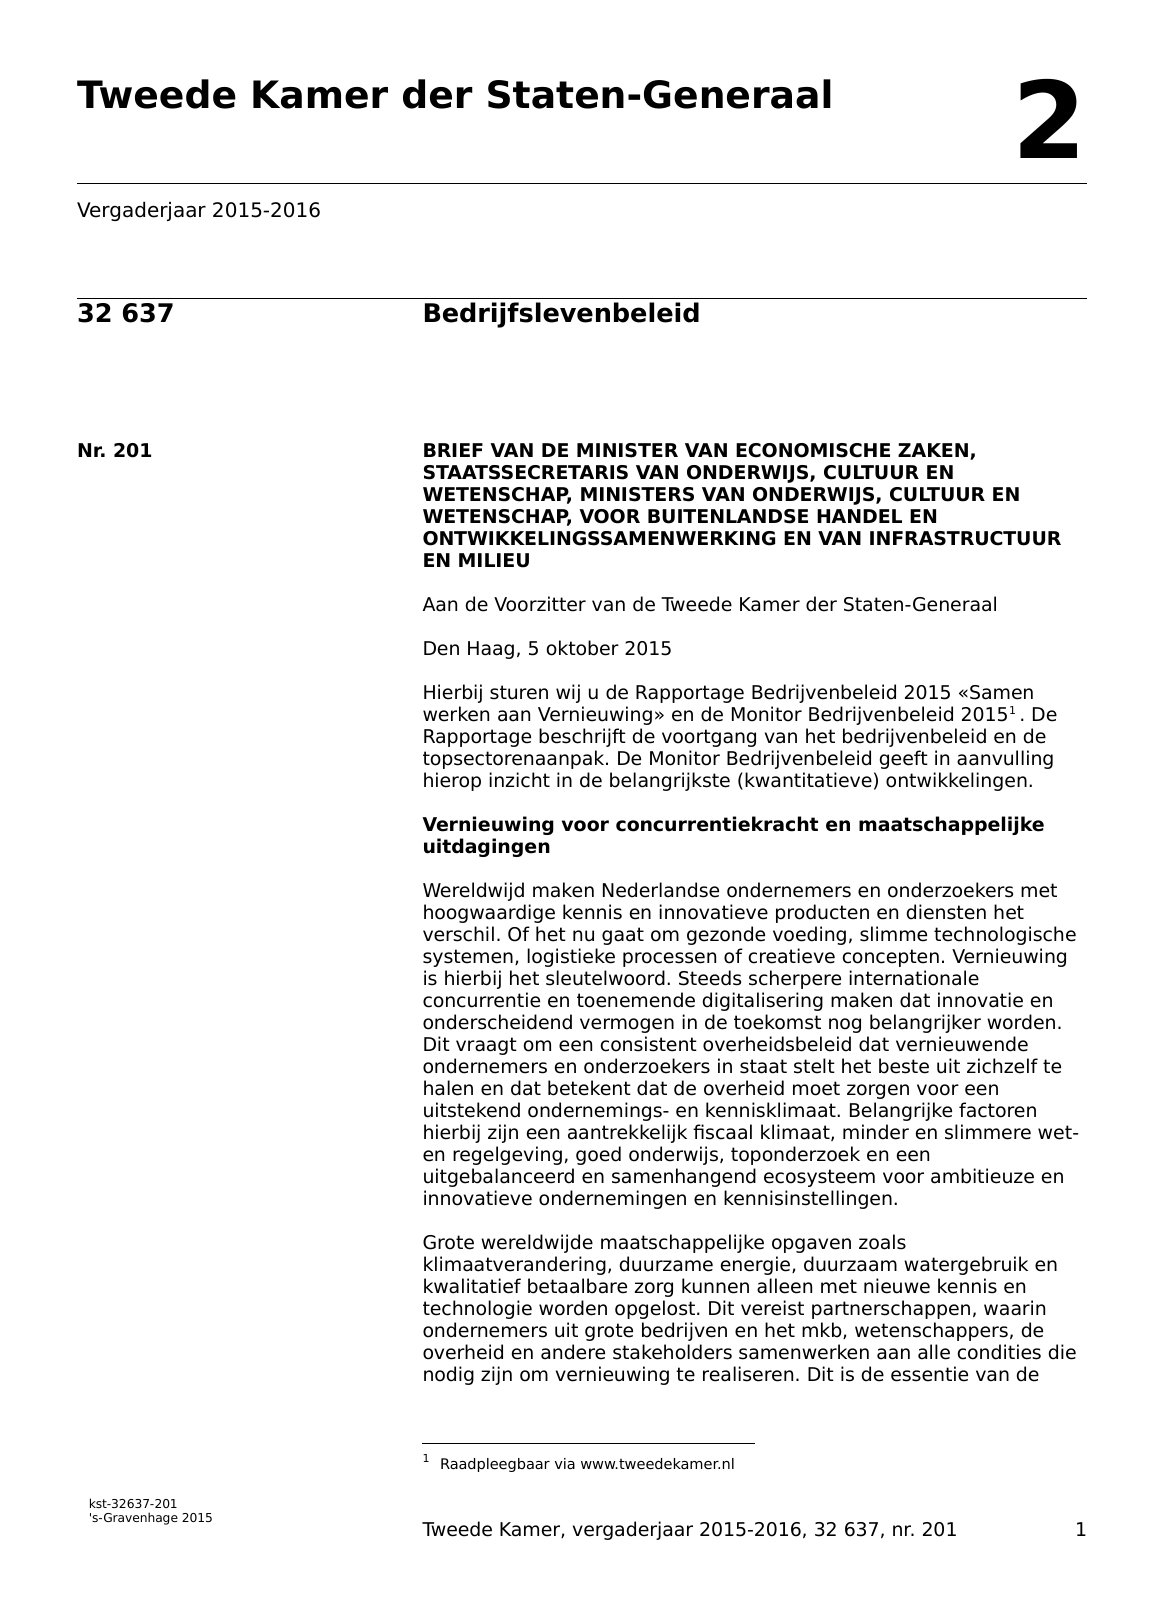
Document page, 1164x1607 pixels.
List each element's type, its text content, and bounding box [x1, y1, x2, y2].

text Aan de Voorzitter van de Tweede Kamer der Staten-Generaal [422, 594, 1087, 616]
subtitle Vernieuwing voor concurrentiekracht en maatschappelijke uitdagingen [422, 814, 1087, 858]
text kst-32637-201 [88, 1497, 323, 1511]
text Grote wereldwijde maatschappelijke opgaven zoals klimaatverandering, duurzame energie, duurzaam watergebruik en kwalitatief betaalbare zorg kunnen alleen met nieuwe kennis en technologie worden opgelost. Dit vereist partnerschappen, waarin ondernemers uit grote bedrijven en het mkb, wetenschappers, de overheid en andere stakeholders samenwerken aan alle condities die nodig zijn om vernieuwing te realiseren. Dit is de essentie van de [422, 1232, 1087, 1386]
table_header 2 [886, 59, 1087, 183]
text Den Haag, 5 oktober 2015 [422, 638, 1087, 660]
text 's-Gravenhage 2015 [88, 1511, 323, 1525]
text Hierbij sturen wij u de Rapportage Bedrijvenbeleid 2015 «Samen werken aan Vernieuwing» en de Monitor Bedrijvenbeleid 2015. De Rapportage beschrijft de voortgang van het bedrijvenbeleid en de topsectorenaanpak. De Monitor Bedrijvenbeleid geeft in aanvulling hierop inzicht in de belangrijkste (kwantitatieve) ontwikkelingen. [422, 682, 1087, 792]
text Raadpleegbaar via www.tweedekamer.nl [422, 1452, 1087, 1474]
table_header Tweede Kamer der Staten-Generaal [77, 59, 886, 183]
table_cell Vergaderjaar 2015-2016 [77, 184, 1087, 298]
text Wereldwijd maken Nederlandse ondernemers en onderzoekers met hoogwaardige kennis en innovatieve producten en diensten het verschil. Of het nu gaat om gezonde voeding, slimme technologische systemen, logistieke processen of creatieve concepten. Vernieuwing is hierbij het sleutelwoord. Steeds scherpere internationale concurrentie en toenemende digitalisering maken dat innovatie en onderscheidend vermogen in de toekomst nog belangrijker worden. Dit vraagt om een consistent overheidsbeleid dat vernieuwende ondernemers en onderzoekers in staat stelt het beste uit zichzelf te halen en dat betekent dat de overheid moet zorgen voor een uitstekend ondernemings- en kennisklimaat. Belangrijke factoren hierbij zijn een aantrekkelijk fiscaal klimaat, minder en slimmere wet- en regelgeving, goed onderwijs, toponderzoek en een uitgebalanceerd en samenhangend ecosysteem voor ambitieuze en innovatieve ondernemingen en kennisinstellingen. [422, 880, 1087, 1210]
subtitle Nr. 201 BRIEF VAN DE MINISTER VAN ECONOMISCHE ZAKEN, STAATSSECRETARIS VAN ONDERWIJS, CULTUUR EN WETENSCHAP, MINISTERS VAN ONDERWIJS, CULTUUR EN WETENSCHAP, VOOR BUITENLANDSE HANDEL EN ONTWIKKELINGSSAMENWERKING EN VAN INFRASTRUCTUUR EN MILIEU [77, 440, 1087, 572]
subtitle 32 637 Bedrijfslevenbeleid [77, 299, 1087, 329]
